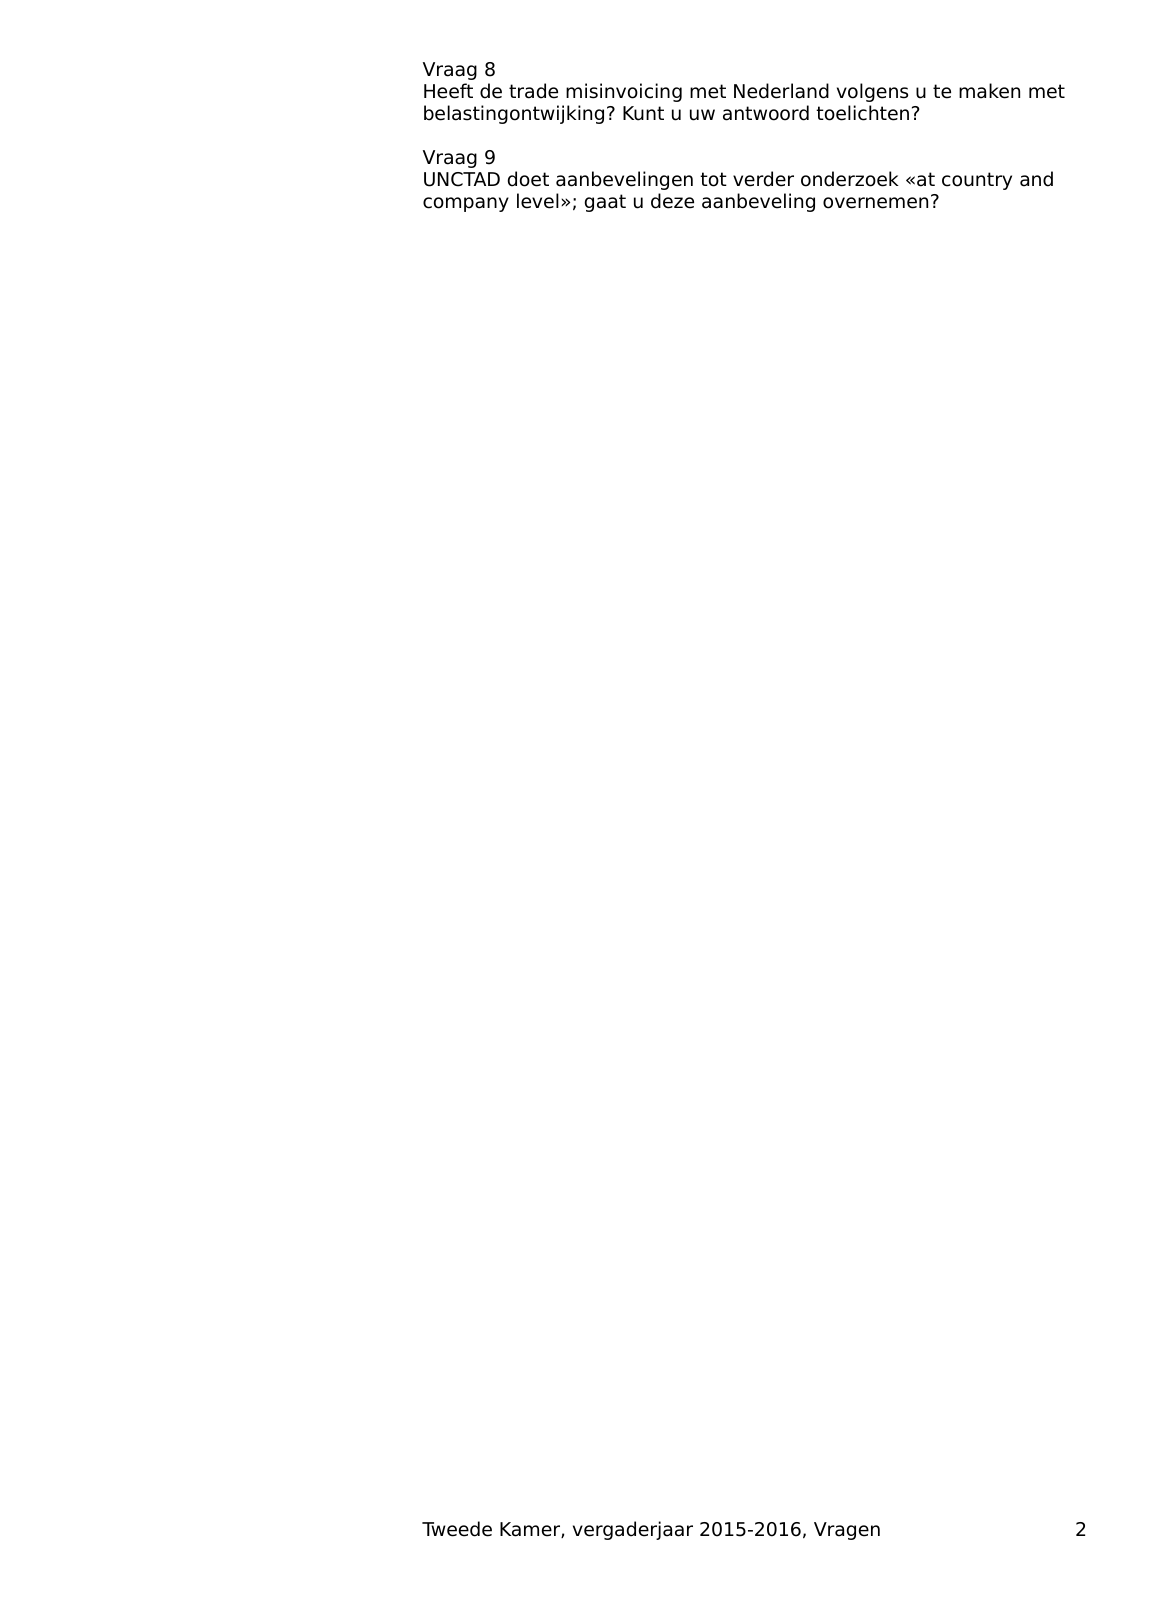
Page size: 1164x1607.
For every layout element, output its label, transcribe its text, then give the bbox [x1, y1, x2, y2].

text UNCTAD doet aanbevelingen tot verder onderzoek «at country and company level»; gaat u deze aanbeveling overnemen? [422, 169, 1087, 213]
text Vraag 9 [422, 147, 1087, 169]
text Vraag 8 [422, 59, 1087, 81]
text Heeft de trade misinvoicing met Nederland volgens u te maken met belastingontwijking? Kunt u uw antwoord toelichten? [422, 81, 1087, 125]
